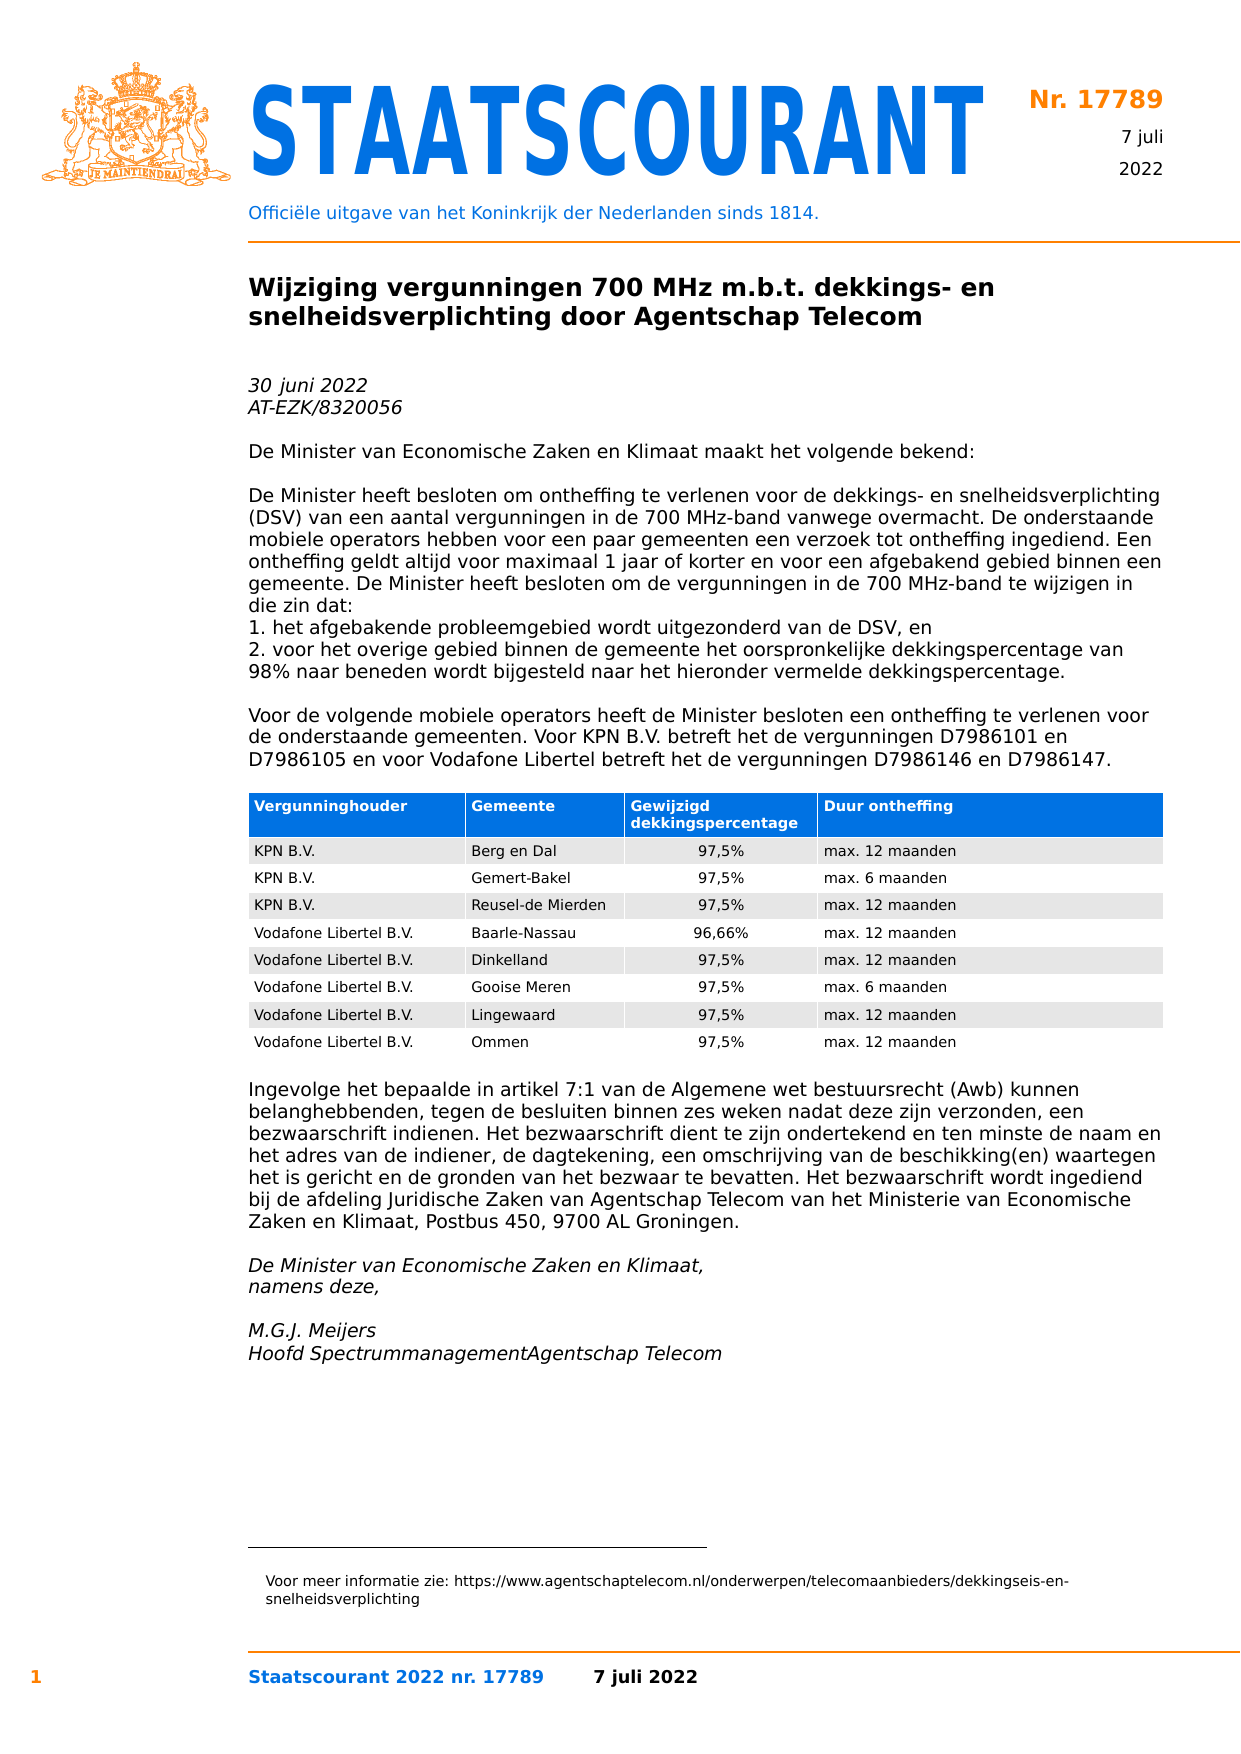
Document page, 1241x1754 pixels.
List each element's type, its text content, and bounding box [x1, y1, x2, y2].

table_cell Baarle-Nassau [466, 920, 624, 946]
table_cell 97,5% [625, 947, 817, 974]
table_cell Vodafone Libertel B.V. [249, 1030, 465, 1056]
table_header Gewijzigd dekkingspercentage [625, 793, 817, 837]
table_cell Berg en Dal [466, 838, 624, 864]
table_header [25, 62, 248, 241]
table_cell Vodafone Libertel B.V. [249, 947, 465, 974]
table_cell max. 6 maanden [818, 975, 1163, 1001]
table_cell max. 12 maanden [818, 1002, 1163, 1028]
text Voor de volgende mobiele operators heeft de Minister besloten een ontheffing te verlenen voor de onderstaande gemeenten. Voor KPN B.V. betreft het de vergunningen D7986101 en D7986105 en voor Vodafone Libertel betreft het de vergunningen D7986146 en D7986147. [248, 704, 1163, 770]
table_cell Gemert-Bakel [466, 865, 624, 891]
text 1. het afgebakende probleemgebied wordt uitgezonderd van de DSV, en [248, 617, 1163, 639]
text De Minister van Economische Zaken en Klimaat, namens deze, M.G.J. Meijers Hoofd SpectrummanagementAgentschap Telecom [248, 1254, 1163, 1364]
table_cell KPN B.V. [249, 838, 465, 864]
text De Minister heeft besloten om ontheffing te verlenen voor de dekkings- en snelheidsverplichting (DSV) van een aantal vergunningen in de 700 MHz-band vanwege overmacht. De onderstaande mobiele operators hebben voor een paar gemeenten een verzoek tot ontheffing ingediend. Een ontheffing geldt altijd voor maximaal 1 jaar of korter en voor een afgebakend gebied binnen een gemeente. De Minister heeft besloten om de vergunningen in de 700 MHz-band te wijzigen in die zin dat: [248, 485, 1163, 617]
table_cell Ommen [466, 1030, 624, 1056]
table_cell 97,5% [625, 838, 817, 864]
table_cell 97,5% [625, 975, 817, 1001]
table_cell 97,5% [625, 865, 817, 891]
text Voor meer informatie zie: https://www.agentschaptelecom.nl/onderwerpen/telecomaanbieders/dekkingseis-en-snelheidsverplichting [248, 1569, 1163, 1608]
table_cell Reusel-de Mierden [466, 893, 624, 919]
text De Minister van Economische Zaken en Klimaat maakt het volgende bekend: [248, 441, 1163, 463]
text AT-EZK/8320056 [248, 397, 1163, 419]
table_cell Vodafone Libertel B.V. [249, 1002, 465, 1028]
table_cell 97,5% [625, 1002, 817, 1028]
table_cell Dinkelland [466, 947, 624, 974]
table_cell 97,5% [625, 893, 817, 919]
table_header Vergunninghouder [249, 793, 465, 837]
table_cell max. 12 maanden [818, 920, 1163, 946]
table_cell Lingewaard [466, 1002, 624, 1028]
table_cell 7 juli [998, 121, 1240, 153]
table_cell Gooise Meren [466, 975, 624, 1001]
table_header Gemeente [466, 793, 624, 837]
table_cell Vodafone Libertel B.V. [249, 975, 465, 1001]
table_cell max. 12 maanden [818, 947, 1163, 974]
text Ingevolge het bepaalde in artikel 7:1 van de Algemene wet bestuursrecht (Awb) kunnen belanghebbenden, tegen de besluiten binnen zes weken nadat deze zijn verzonden, een bezwaarschrift indienen. Het bezwaarschrift dient te zijn ondertekend en ten minste de naam en het adres van de indiener, de dagtekening, een omschrijving van de beschikking(en) waartegen het is gericht en de gronden van het bezwaar te bevatten. Het bezwaarschrift wordt ingediend bij de afdeling Juridische Zaken van Agentschap Telecom van het Ministerie van Economische Zaken en Klimaat, Postbus 450, 9700 AL Groningen. [248, 1079, 1163, 1233]
table_cell KPN B.V. [249, 893, 465, 919]
table_cell KPN B.V. [249, 865, 465, 891]
table_cell 2022 [998, 153, 1240, 203]
subtitle Wijziging vergunningen 700 MHz m.b.t. dekkings- en snelheidsverplichting door Agentschap Telecom [248, 273, 1163, 331]
table_cell max. 12 maanden [818, 838, 1163, 864]
text 2. voor het overige gebied binnen de gemeente het oorspronkelijke dekkingspercentage van 98% naar beneden wordt bijgesteld naar het hieronder vermelde dekkingspercentage. [248, 639, 1163, 683]
table_cell 96,66% [625, 920, 817, 946]
table_header STAATSCOURANT [248, 62, 998, 203]
table_cell max. 12 maanden [818, 1030, 1163, 1056]
table_cell Vodafone Libertel B.V. [249, 920, 465, 946]
table_cell max. 6 maanden [818, 865, 1163, 891]
table_cell max. 12 maanden [818, 893, 1163, 919]
text 30 juni 2022 [248, 375, 1163, 397]
table_header Duur ontheffing [818, 793, 1163, 837]
picture [41, 62, 231, 186]
table_header Nr. 17789 [998, 62, 1240, 121]
table_cell 97,5% [625, 1030, 817, 1056]
table_cell Officiële uitgave van het Koninkrijk der Nederlanden sinds 1814. [248, 203, 1240, 241]
